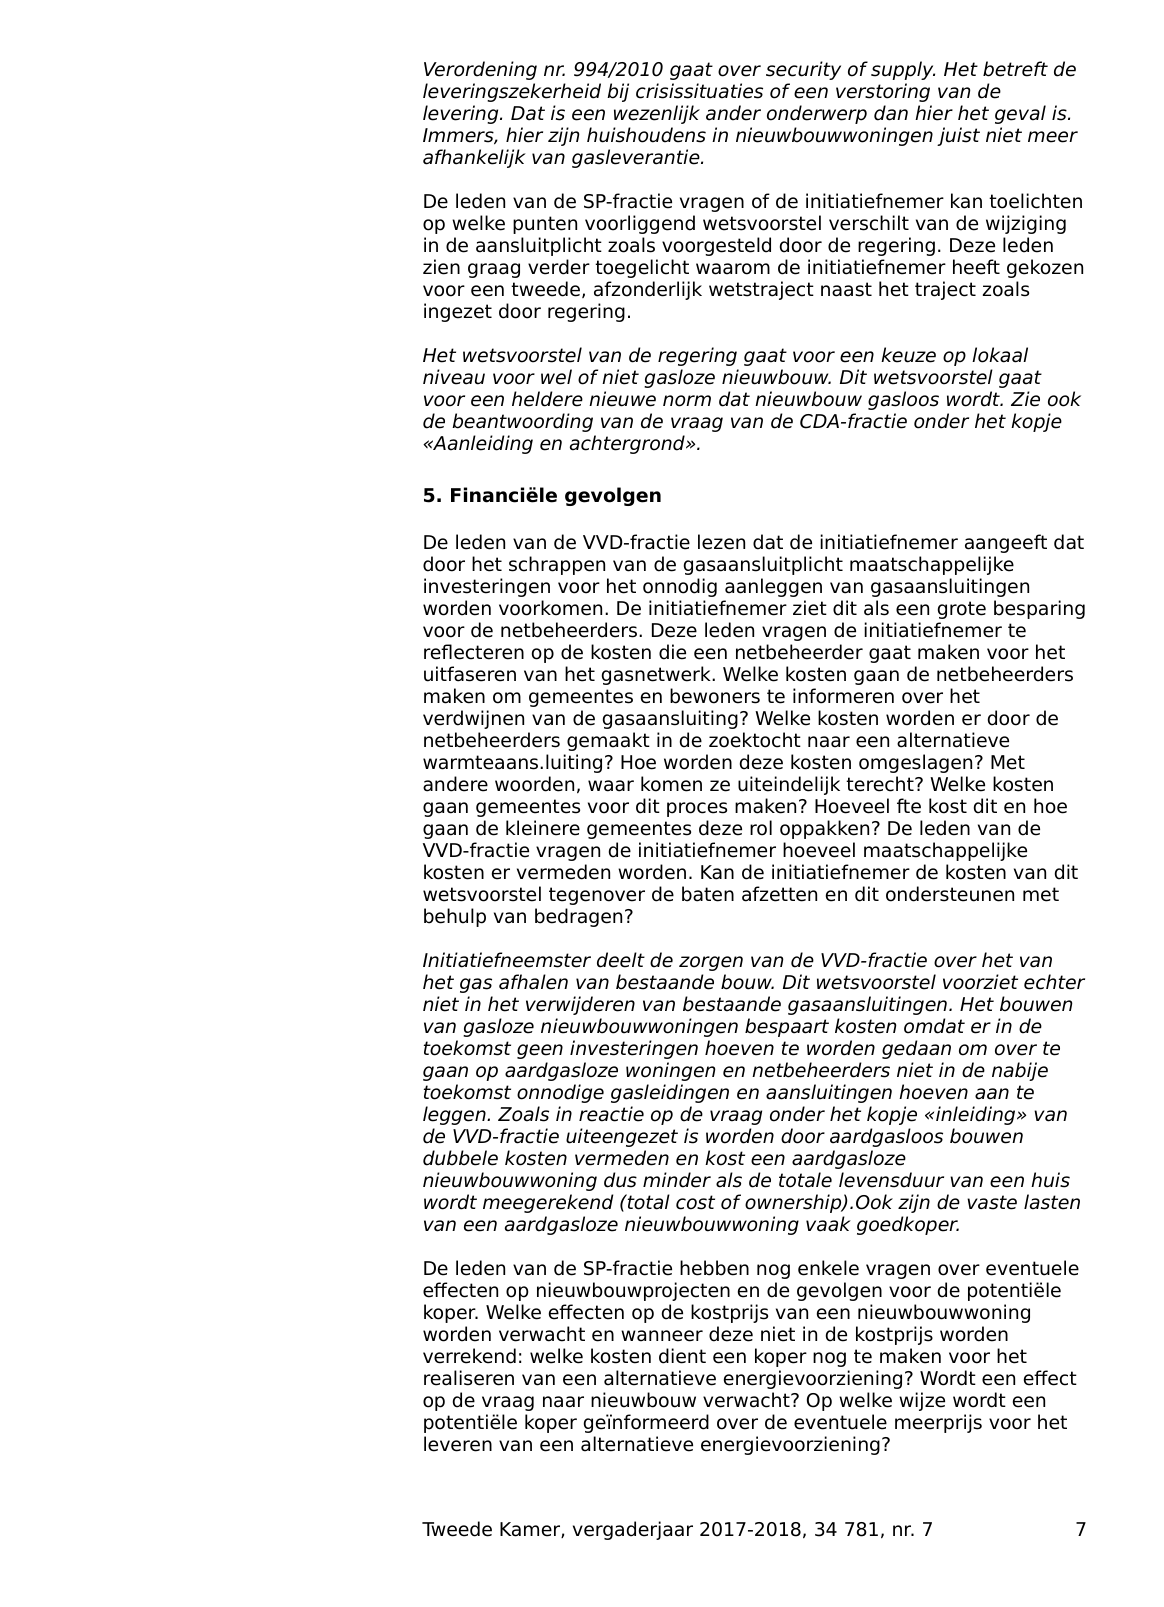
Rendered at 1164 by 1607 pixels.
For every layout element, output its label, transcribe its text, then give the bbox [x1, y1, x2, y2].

text Het wetsvoorstel van de regering gaat voor een keuze op lokaal niveau voor wel of niet gasloze nieuwbouw. Dit wetsvoorstel gaat voor een heldere nieuwe norm dat nieuwbouw gasloos wordt. Zie ook de beantwoording van de vraag van de CDA-fractie onder het kopje «Aanleiding en achtergrond». [422, 345, 1087, 455]
text De leden van de VVD-fractie lezen dat de initiatiefnemer aangeeft dat door het schrappen van de gasaansluitplicht maatschappelijke investeringen voor het onnodig aanleggen van gasaansluitingen worden voorkomen. De initiatiefnemer ziet dit als een grote besparing voor de netbeheerders. Deze leden vragen de initiatiefnemer te reflecteren op de kosten die een netbeheerder gaat maken voor het uitfaseren van het gasnetwerk. Welke kosten gaan de netbeheerders maken om gemeentes en bewoners te informeren over het verdwijnen van de gasaansluiting? Welke kosten worden er door de netbeheerders gemaakt in de zoektocht naar een alternatieve warmteaans.luiting? Hoe worden deze kosten omgeslagen? Met andere woorden, waar komen ze uiteindelijk terecht? Welke kosten gaan gemeentes voor dit proces maken? Hoeveel fte kost dit en hoe gaan de kleinere gemeentes deze rol oppakken? De leden van de VVD-fractie vragen de initiatiefnemer hoeveel maatschappelijke kosten er vermeden worden. Kan de initiatiefnemer de kosten van dit wetsvoorstel tegenover de baten afzetten en dit ondersteunen met behulp van bedragen? [422, 532, 1087, 928]
text Verordening nr. 994/2010 gaat over security of supply. Het betreft de leveringszekerheid bij crisissituaties of een verstoring van de levering. Dat is een wezenlijk ander onderwerp dan hier het geval is. Immers, hier zijn huishoudens in nieuwbouwwoningen juist niet meer afhankelijk van gasleverantie. [422, 59, 1087, 169]
text De leden van de SP-fractie hebben nog enkele vragen over eventuele effecten op nieuwbouwprojecten en de gevolgen voor de potentiële koper. Welke effecten op de kostprijs van een nieuwbouwwoning worden verwacht en wanneer deze niet in de kostprijs worden verrekend: welke kosten dient een koper nog te maken voor het realiseren van een alternatieve energievoorziening? Wordt een effect op de vraag naar nieuwbouw verwacht? Op welke wijze wordt een potentiële koper geïnformeerd over de eventuele meerprijs voor het leveren van een alternatieve energievoorziening? [422, 1258, 1087, 1456]
text De leden van de SP-fractie vragen of de initiatiefnemer kan toelichten op welke punten voorliggend wetsvoorstel verschilt van de wijziging in de aansluitplicht zoals voorgesteld door de regering. Deze leden zien graag verder toegelicht waarom de initiatiefnemer heeft gekozen voor een tweede, afzonderlijk wetstraject naast het traject zoals ingezet door regering. [422, 191, 1087, 323]
subtitle 5. Financiële gevolgen [422, 485, 1087, 507]
text Initiatiefneemster deelt de zorgen van de VVD-fractie over het van het gas afhalen van bestaande bouw. Dit wetsvoorstel voorziet echter niet in het verwijderen van bestaande gasaansluitingen. Het bouwen van gasloze nieuwbouwwoningen bespaart kosten omdat er in de toekomst geen investeringen hoeven te worden gedaan om over te gaan op aardgasloze woningen en netbeheerders niet in de nabije toekomst onnodige gasleidingen en aansluitingen hoeven aan te leggen. Zoals in reactie op de vraag onder het kopje «inleiding» van de VVD-fractie uiteengezet is worden door aardgasloos bouwen dubbele kosten vermeden en kost een aardgasloze nieuwbouwwoning dus minder als de totale levensduur van een huis wordt meegerekend (total cost of ownership).Ook zijn de vaste lasten van een aardgasloze nieuwbouwwoning vaak goedkoper. [422, 950, 1087, 1236]
